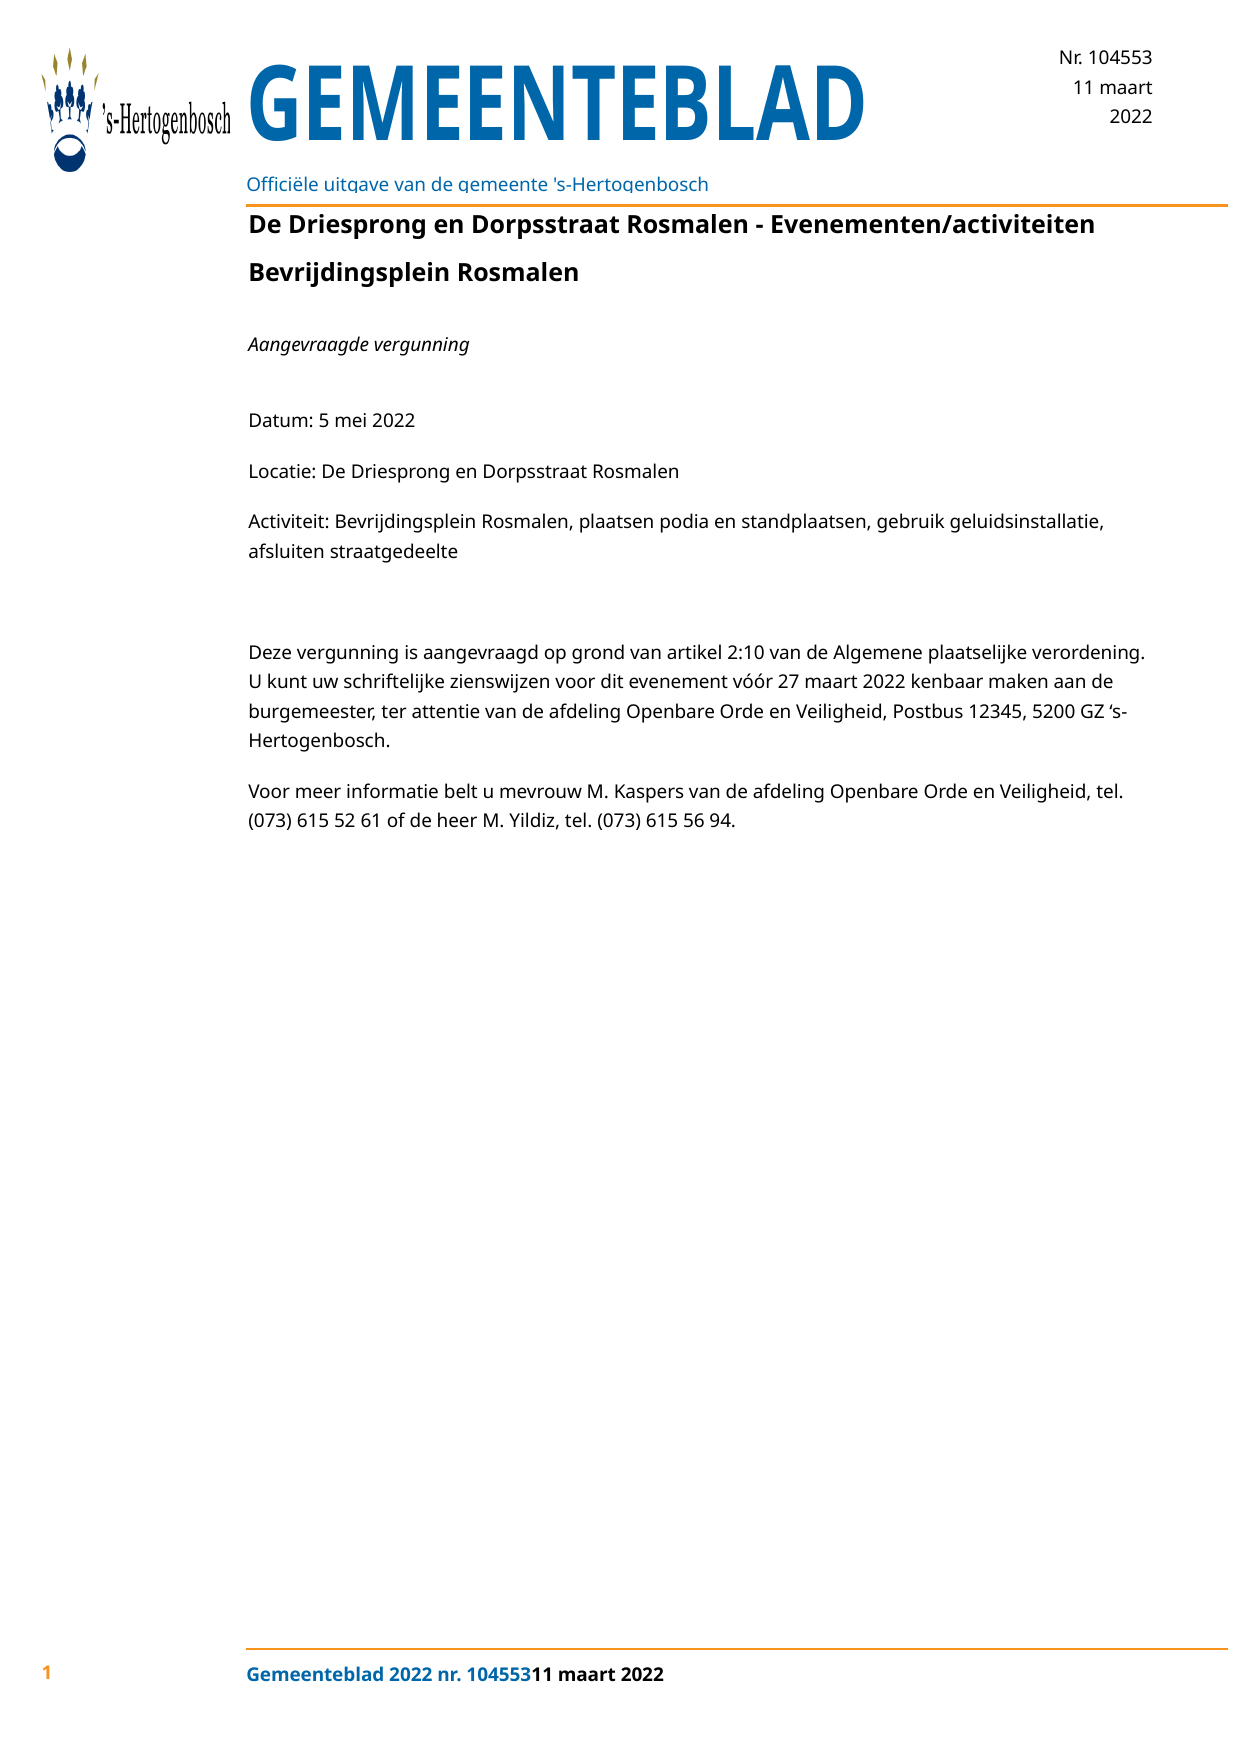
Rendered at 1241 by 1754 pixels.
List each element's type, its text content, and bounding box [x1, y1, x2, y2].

picture [41, 47, 231, 172]
text Datum: 5 mei 2022 [248, 408, 1152, 433]
text Aangevraagde vergunning [248, 331, 1152, 357]
text Locatie: De Driesprong en Dorpsstraat Rosmalen [248, 458, 1152, 484]
text De Driesprong en Dorpsstraat Rosmalen - Evenementen/activiteiten Bevrijdingsplein Rosmalen [248, 207, 1152, 288]
text Activiteit: Bevrijdingsplein Rosmalen, plaatsen podia en standplaatsen, gebruik geluidsinstallatie, afsluiten straatgedeelte [248, 508, 1152, 564]
text Deze vergunning is aangevraagd op grond van artikel 2:10 van de Algemene plaatselijke verordening. U kunt uw schriftelijke zienswijzen voor dit evenement vóór 27 maart 2022 kenbaar maken aan de burgemeester, ter attentie van de afdeling Openbare Orde en Veiligheid, Postbus 12345, 5200 GZ ‘s-Hertogenbosch. [248, 639, 1152, 753]
text Voor meer informatie belt u mevrouw M. Kaspers van de afdeling Openbare Orde en Veiligheid, tel. (073) 615 52 61 of de heer M. Yildiz, tel. (073) 615 56 94. [248, 778, 1152, 833]
